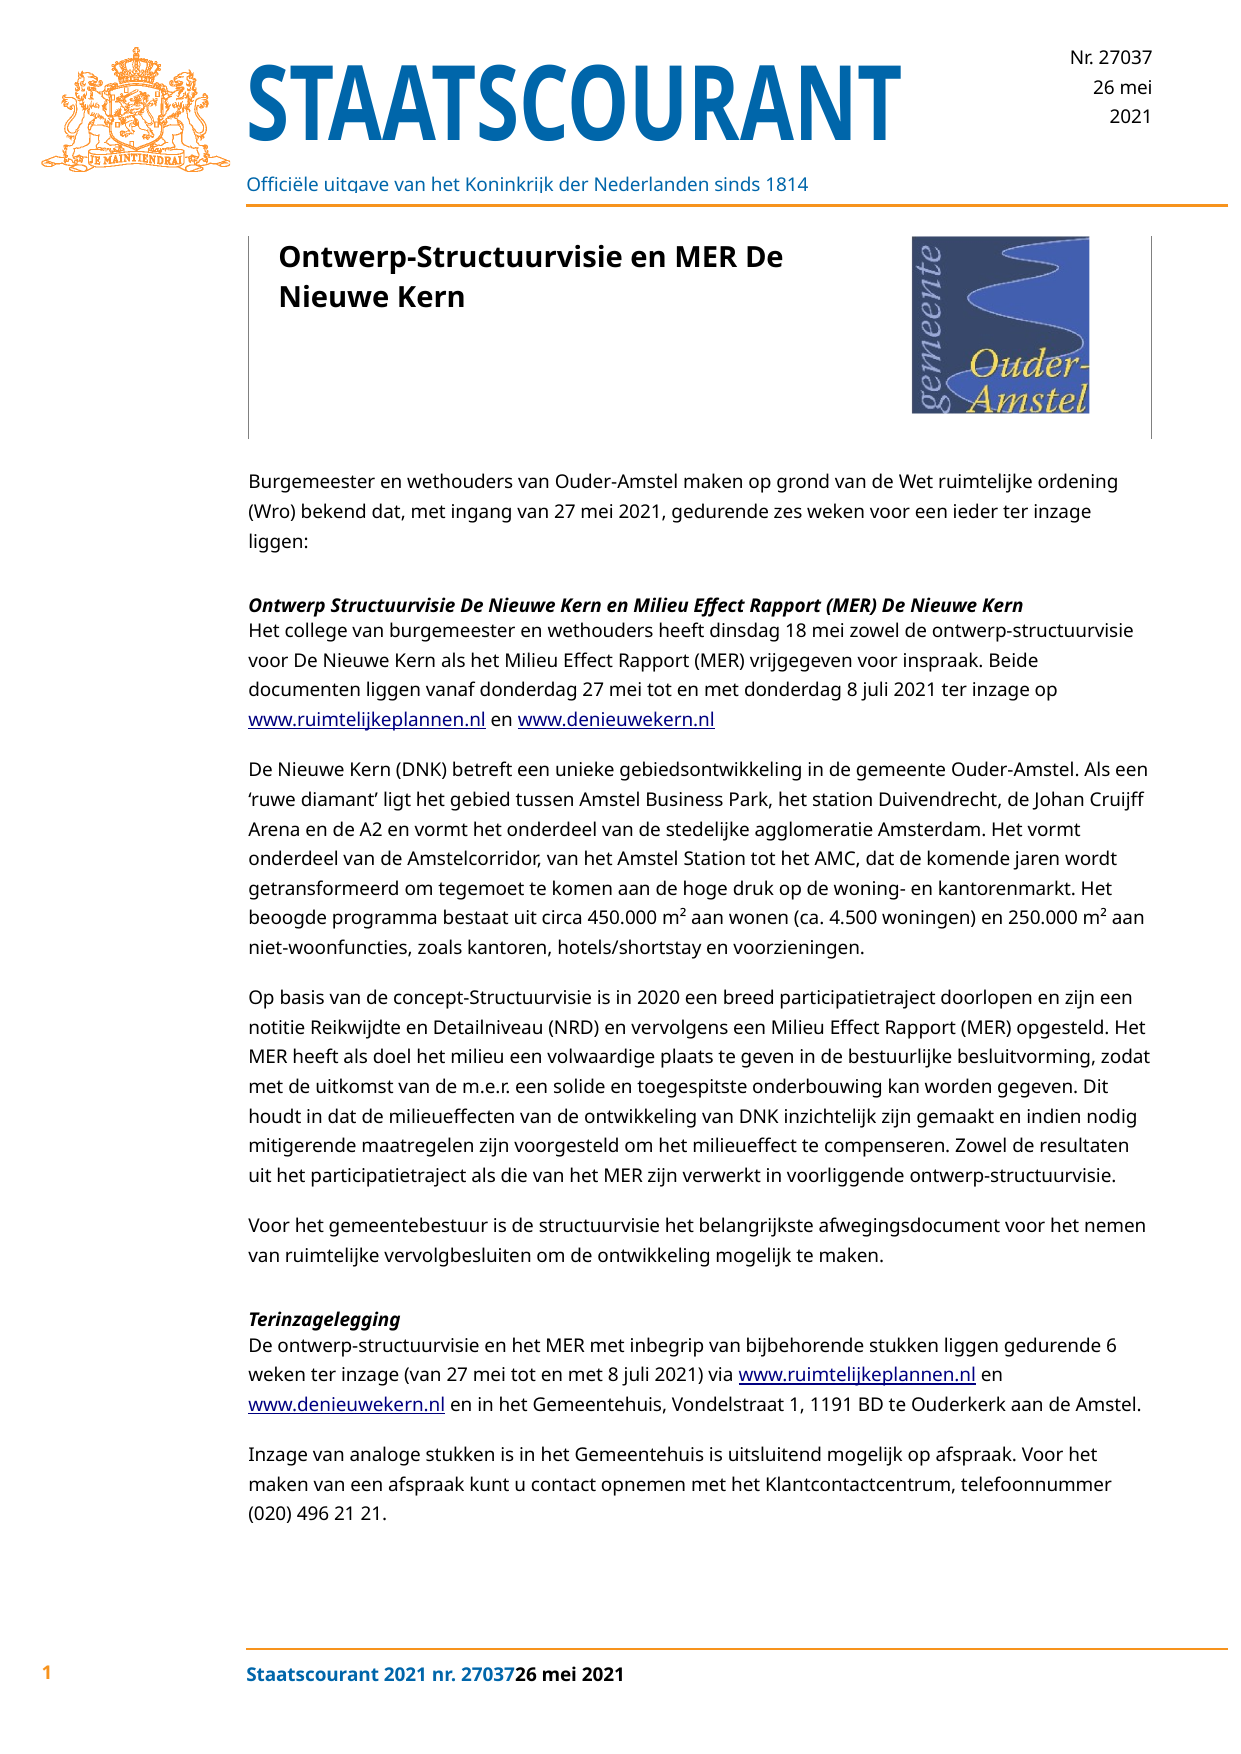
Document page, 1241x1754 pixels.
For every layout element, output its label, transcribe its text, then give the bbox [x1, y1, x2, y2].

table_header [850, 414, 1151, 439]
picture [911, 236, 1090, 414]
text Burgemeester en wethouders van Ouder-Amstel maken op grond van de Wet ruimtelijke ordening (Wro) bekend dat, met ingang van 27 mei 2021, gedurende zes weken voor een ieder ter inzage liggen: [248, 469, 1152, 553]
table_header Ontwerp-Structuurvisie en MER De Nieuwe Kern [249, 236, 850, 439]
text Voor het gemeentebestuur is de structuurvisie het belangrijkste afwegingsdocument voor het nemen van ruimtelijke vervolgbesluiten om de ontwikkeling mogelijk te maken. [248, 1212, 1152, 1268]
text Het college van burgemeester en wethouders heeft dinsdag 18 mei zowel de ontwerp-structuurvisie voor De Nieuwe Kern als het Milieu Effect Rapport (MER) vrijgegeven voor inspraak. Beide documenten liggen vanaf donderdag 27 mei tot en met donderdag 8 juli 2021 ter inzage op www.ruimtelijkeplannen.nl en www.denieuwekern.nl [248, 617, 1152, 732]
table_header [850, 236, 911, 413]
text De Nieuwe Kern (DNK) betreft een unieke gebiedsontwikkeling in de gemeente Ouder-Amstel. Als een ‘ruwe diamant’ ligt het gebied tussen Amstel Business Park, het station Duivendrecht, de Johan Cruijff Arena en de A2 en vormt het onderdeel van de stedelijke agglomeratie Amsterdam. Het vormt onderdeel van de Amstelcorridor, van het Amstel Station tot het AMC, dat de komende jaren wordt getransformeerd om tegemoet te komen aan de hoge druk op de woning- en kantorenmarkt. Het beoogde programma bestaat uit circa 450.000 m² aan wonen (ca. 4.500 woningen) en 250.000 m² aan niet-woonfuncties, zoals kantoren, hotels/shortstay en voorzieningen. [248, 757, 1152, 960]
text De ontwerp-structuurvisie en het MER met inbegrip van bijbehorende stukken liggen gedurende 6 weken ter inzage (van 27 mei tot en met 8 juli 2021) via www.ruimtelijkeplannen.nl en www.denieuwekern.nl en in het Gemeentehuis, Vondelstraat 1, 1191 BD te Ouderkerk aan de Amstel. [248, 1332, 1152, 1417]
text Ontwerp Structuurvisie De Nieuwe Kern en Milieu Effect Rapport (MER) De Nieuwe Kern [248, 592, 1152, 617]
picture [41, 47, 231, 172]
text Op basis van de concept-Structuurvisie is in 2020 een breed participatietraject doorlopen en zijn een notitie Reikwijdte en Detailniveau (NRD) en vervolgens een Milieu Effect Rapport (MER) opgesteld. Het MER heeft als doel het milieu een volwaardige plaats te geven in de bestuurlijke besluitvorming, zodat met de uitkomst van de m.e.r. een solide en toegespitste onderbouwing kan worden gegeven. Dit houdt in dat de milieueffecten van de ontwikkeling van DNK inzichtelijk zijn gemaakt en indien nodig mitigerende maatregelen zijn voorgesteld om het milieueffect te compenseren. Zowel de resultaten uit het participatietraject als die van het MER zijn verwerkt in voorliggende ontwerp-structuurvisie. [248, 984, 1152, 1188]
text Terinzagelegging [248, 1306, 1152, 1332]
table_header [1090, 236, 1151, 413]
text Inzage van analoge stukken is in het Gemeentehuis is uitsluitend mogelijk op afspraak. Voor het maken van een afspraak kunt u contact opnemen met het Klantcontactcentrum, telefoonnummer (020) 496 21 21. [248, 1441, 1152, 1526]
